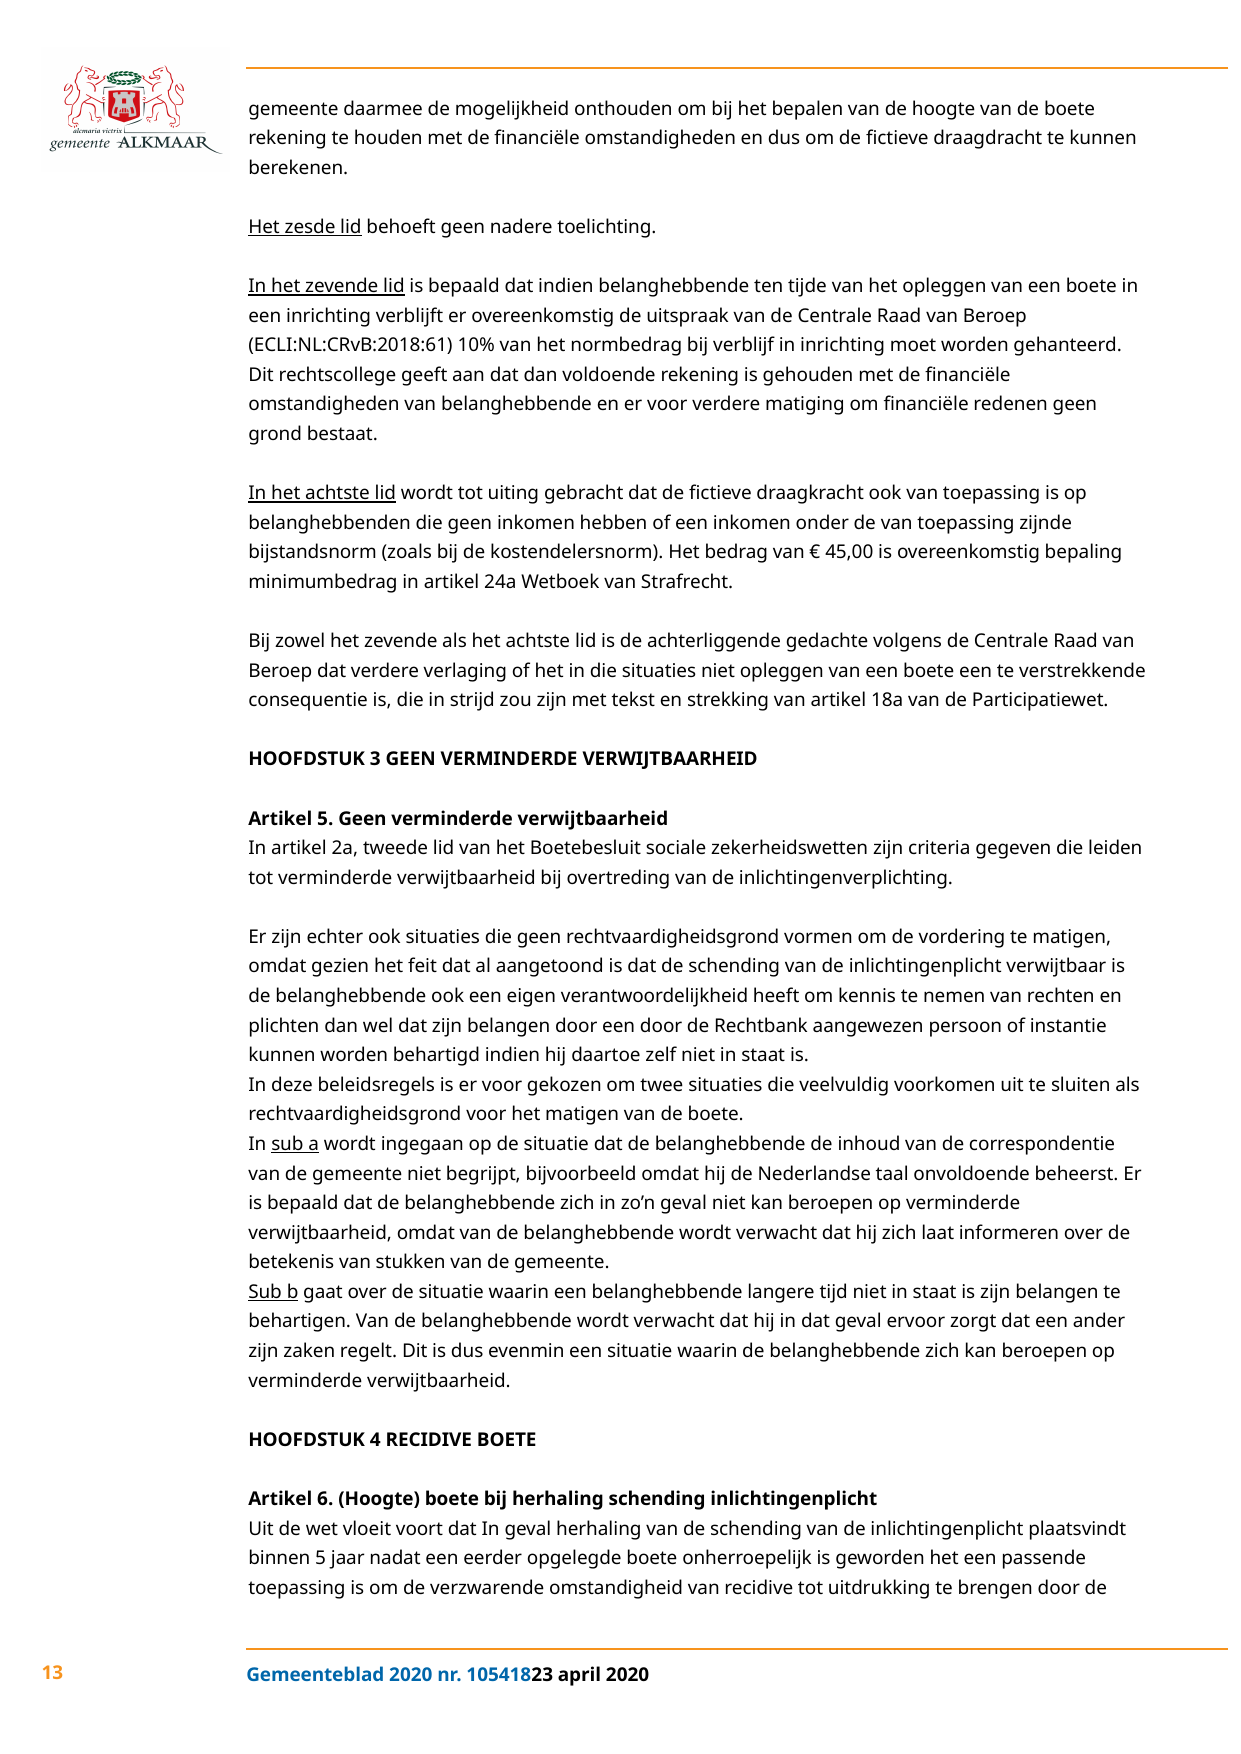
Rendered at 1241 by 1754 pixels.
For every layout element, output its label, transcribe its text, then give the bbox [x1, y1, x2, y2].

text gemeente daarmee de mogelijkheid onthouden om bij het bepalen van de hoogte van de boete rekening te houden met de financiële omstandigheden en dus om de fictieve draagdracht te kunnen berekenen. [248, 95, 1152, 180]
text Sub b gaat over de situatie waarin een belanghebbende langere tijd niet in staat is zijn belangen te behartigen. Van de belanghebbende wordt verwacht dat hij in dat geval ervoor zorgt dat een ander zijn zaken regelt. Dit is dus evenmin een situatie waarin de belanghebbende zich kan beroepen op verminderde verwijtbaarheid. [248, 1278, 1152, 1393]
text In deze beleidsregels is er voor gekozen om twee situaties die veelvuldig voorkomen uit te sluiten als rechtvaardigheidsgrond voor het matigen van de boete. [248, 1071, 1152, 1126]
text Het zesde lid behoeft geen nadere toelichting. [248, 213, 1152, 239]
text In het achtste lid wordt tot uiting gebracht dat de fictieve draagkracht ook van toepassing is op belanghebbenden die geen inkomen hebben of een inkomen onder de van toepassing zijnde bijstandsnorm (zoals bij de kostendelersnorm). Het bedrag van € 45,00 is overeenkomstig bepaling minimumbedrag in artikel 24a Wetboek van Strafrecht. [248, 479, 1152, 594]
text Er zijn echter ook situaties die geen rechtvaardigheidsgrond vormen om de vordering te matigen, omdat gezien het feit dat al aangetoond is dat de schending van de inlichtingenplicht verwijtbaar is de belanghebbende ook een eigen verantwoordelijkheid heeft om kennis te nemen van rechten en plichten dan wel dat zijn belangen door een door de Rechtbank aangewezen persoon of instantie kunnen worden behartigd indien hij daartoe zelf niet in staat is. [248, 923, 1152, 1067]
text HOOFDSTUK 4 RECIDIVE BOETE [248, 1426, 1152, 1452]
picture [41, 47, 231, 172]
text Bij zowel het zevende als het achtste lid is de achterliggende gedachte volgens de Centrale Raad van Beroep dat verdere verlaging of het in die situaties niet opleggen van een boete een te verstrekkende consequentie is, die in strijd zou zijn met tekst en strekking van artikel 18a van de Participatiewet. [248, 627, 1152, 712]
text Artikel 5. Geen verminderde verwijtbaarheid [248, 805, 1152, 831]
text HOOFDSTUK 3 GEEN VERMINDERDE VERWIJTBAARHEID [248, 746, 1152, 771]
text In het zevende lid is bepaald dat indien belanghebbende ten tijde van het opleggen van een boete in een inrichting verblijft er overeenkomstig de uitspraak van de Centrale Raad van Beroep (ECLI:NL:CRvB:2018:61) 10% van het normbedrag bij verblijf in inrichting moet worden gehanteerd. Dit rechtscollege geeft aan dat dan voldoende rekening is gehouden met de financiële omstandigheden van belanghebbende en er voor verdere matiging om financiële redenen geen grond bestaat. [248, 272, 1152, 446]
text In artikel 2a, tweede lid van het Boetebesluit sociale zekerheidswetten zijn criteria gegeven die leiden tot verminderde verwijtbaarheid bij overtreding van de inlichtingenverplichting. [248, 834, 1152, 890]
text Uit de wet vloeit voort dat In geval herhaling van de schending van de inlichtingenplicht plaatsvindt binnen 5 jaar nadat een eerder opgelegde boete onherroepelijk is geworden het een passende toepassing is om de verzwarende omstandigheid van recidive tot uitdrukking te brengen door de [248, 1515, 1152, 1600]
text In sub a wordt ingegaan op de situatie dat de belanghebbende de inhoud van de correspondentie van de gemeente niet begrijpt, bijvoorbeeld omdat hij de Nederlandse taal onvoldoende beheerst. Er is bepaald dat de belanghebbende zich in zo’n geval niet kan beroepen op verminderde verwijtbaarheid, omdat van de belanghebbende wordt verwacht dat hij zich laat informeren over de betekenis van stukken van de gemeente. [248, 1130, 1152, 1274]
text Artikel 6. (Hoogte) boete bij herhaling schending inlichtingenplicht [248, 1485, 1152, 1511]
